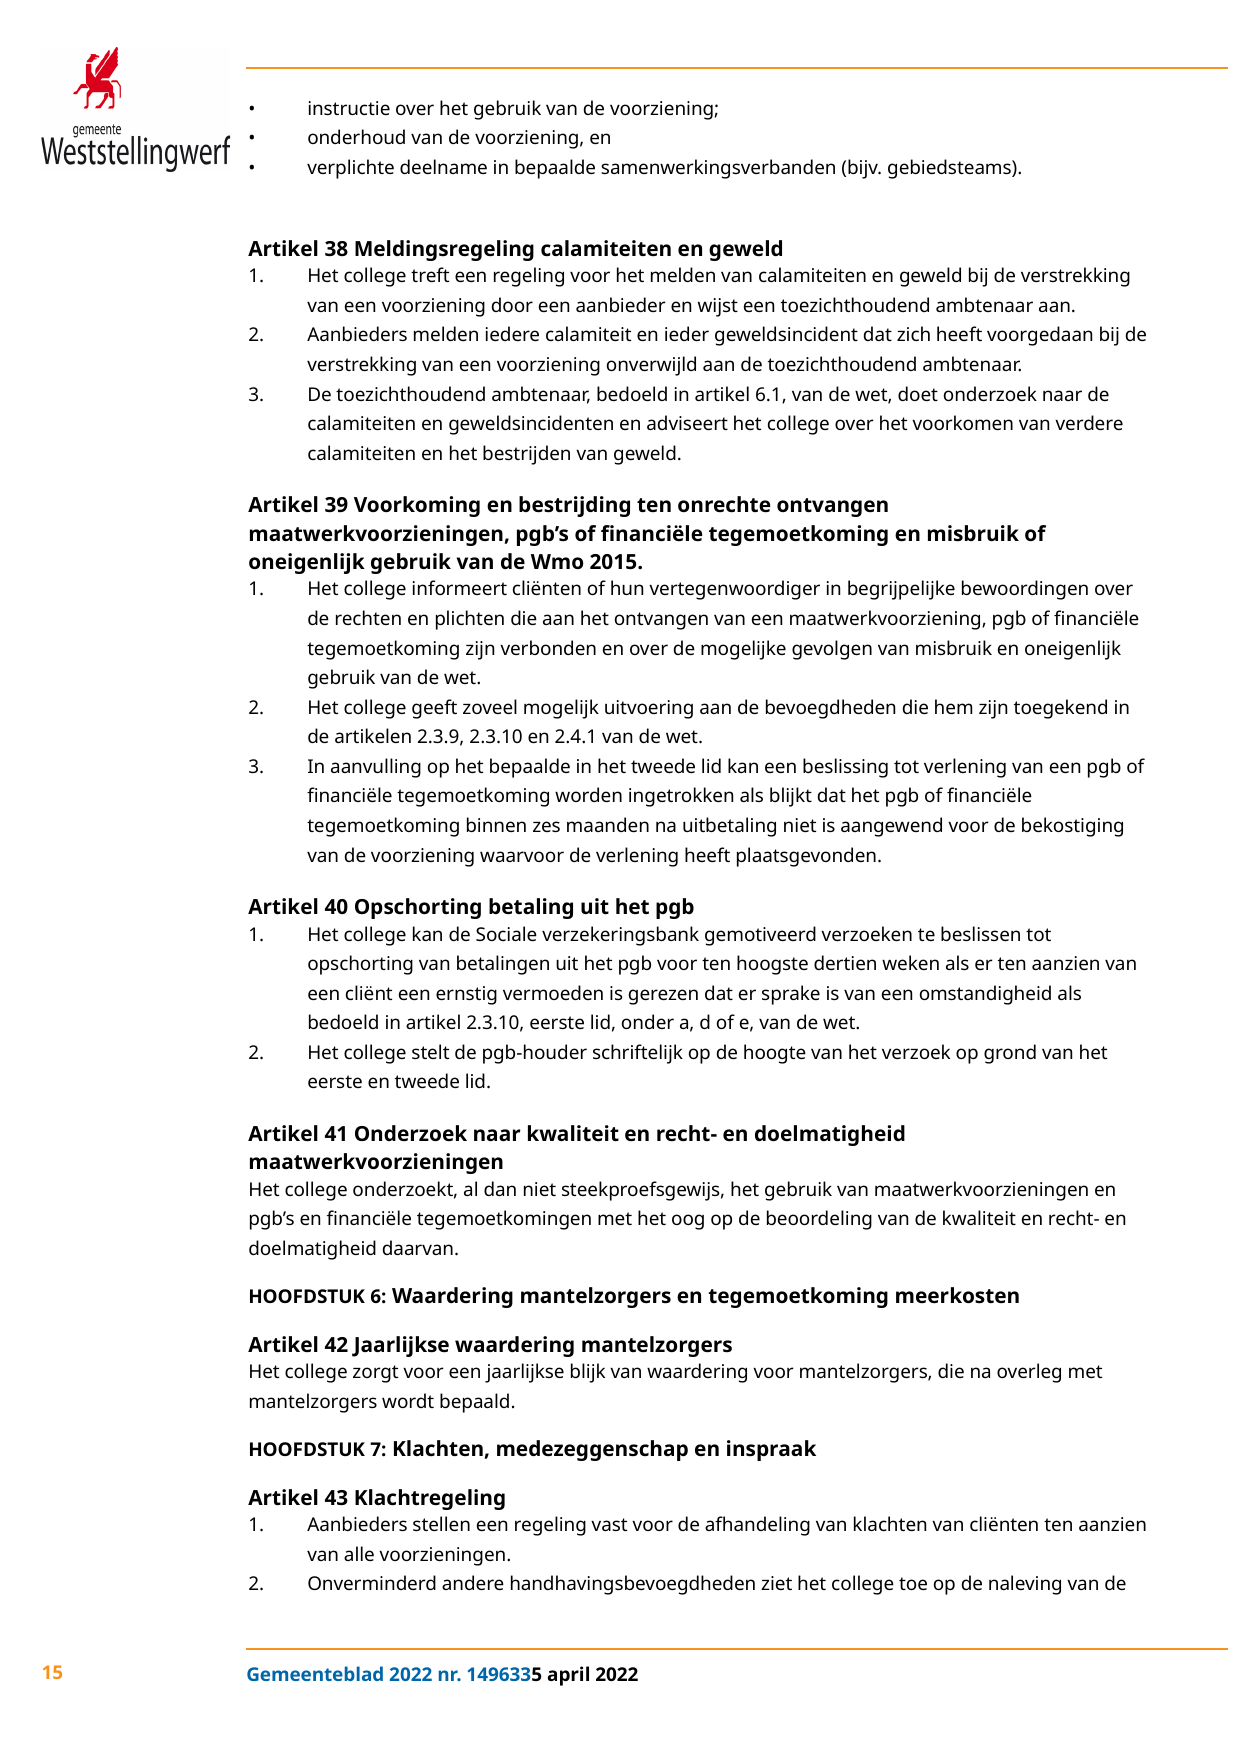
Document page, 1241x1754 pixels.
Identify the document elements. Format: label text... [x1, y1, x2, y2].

text Artikel 42 Jaarlijkse waardering mantelzorgers [248, 1330, 1152, 1358]
list onderhoud van de voorziening, en [248, 124, 1152, 150]
list Het college treft een regeling voor het melden van calamiteiten en geweld bij de verstrekking van een voorziening door een aanbieder en wijst een toezichthoudend ambtenaar aan. [248, 262, 1152, 318]
list Aanbieders stellen een regeling vast voor de afhandeling van klachten van cliënten ten aanzien van alle voorzieningen. [248, 1511, 1152, 1567]
text Het college zorgt voor een jaarlijkse blijk van waardering voor mantelzorgers, die na overleg met mantelzorgers wordt bepaald. [248, 1358, 1152, 1414]
picture [41, 47, 231, 172]
list In aanvulling op het bepaalde in het tweede lid kan een beslissing tot verlening van een pgb of financiële tegemoetkoming worden ingetrokken als blijkt dat het pgb of financiële tegemoetkoming binnen zes maanden na uitbetaling niet is aangewend voor de bekostiging van de voorziening waarvoor de verlening heeft plaatsgevonden. [248, 753, 1152, 868]
text Artikel 43 Klachtregeling [248, 1483, 1152, 1511]
text Het college onderzoekt, al dan niet steekproefsgewijs, het gebruik van maatwerkvoorzieningen en pgb’s en financiële tegemoetkomingen met het oog op de beoordeling van de kwaliteit en recht- en doelmatigheid daarvan. [248, 1176, 1152, 1261]
text Artikel 39 Voorkoming en bestrijding ten onrechte ontvangen maatwerkvoorzieningen, pgb’s of financiële tegemoetkoming en misbruik of oneigenlijk gebruik van de Wmo 2015. [248, 490, 1152, 576]
list Onverminderd andere handhavingsbevoegdheden ziet het college toe op de naleving van de [248, 1571, 1152, 1596]
text Artikel 41 Onderzoek naar kwaliteit en recht- en doelmatigheid maatwerkvoorzieningen [248, 1119, 1152, 1176]
list Het college geeft zoveel mogelijk uitvoering aan de bevoegdheden die hem zijn toegekend in de artikelen 2.3.9, 2.3.10 en 2.4.1 van de wet. [248, 694, 1152, 749]
list Het college informeert cliënten of hun vertegenwoordiger in begrijpelijke bewoordingen over de rechten en plichten die aan het ontvangen van een maatwerkvoorziening, pgb of financiële tegemoetkoming zijn verbonden en over de mogelijke gevolgen van misbruik en oneigenlijk gebruik van de wet. [248, 576, 1152, 690]
list Het college stelt de pgb-houder schriftelijk op de hoogte van het verzoek op grond van het eerste en tweede lid. [248, 1039, 1152, 1094]
list De toezichthoudend ambtenaar, bedoeld in artikel 6.1, van de wet, doet onderzoek naar de calamiteiten en geweldsincidenten en adviseert het college over het voorkomen van verdere calamiteiten en het bestrijden van geweld. [248, 381, 1152, 466]
list Aanbieders melden iedere calamiteit en ieder geweldsincident dat zich heeft voorgedaan bij de verstrekking van een voorziening onverwijld aan de toezichthoudend ambtenaar. [248, 322, 1152, 377]
list verplichte deelname in bepaalde samenwerkingsverbanden (bijv. gebiedsteams). [248, 154, 1152, 180]
text HOOFDSTUK 6: Waardering mantelzorgers en tegemoetkoming meerkosten [248, 1281, 1152, 1309]
list Het college kan de Sociale verzekeringsbank gemotiveerd verzoeken te beslissen tot opschorting van betalingen uit het pgb voor ten hoogste dertien weken als er ten aanzien van een cliënt een ernstig vermoeden is gerezen dat er sprake is van een omstandigheid als bedoeld in artikel 2.3.10, eerste lid, onder a, d of e, van de wet. [248, 921, 1152, 1035]
text HOOFDSTUK 7: Klachten, medezeggenschap en inspraak [248, 1434, 1152, 1462]
text Artikel 40 Opschorting betaling uit het pgb [248, 892, 1152, 921]
text Artikel 38 Meldingsregeling calamiteiten en geweld [248, 234, 1152, 262]
list instructie over het gebruik van de voorziening; [248, 95, 1152, 121]
